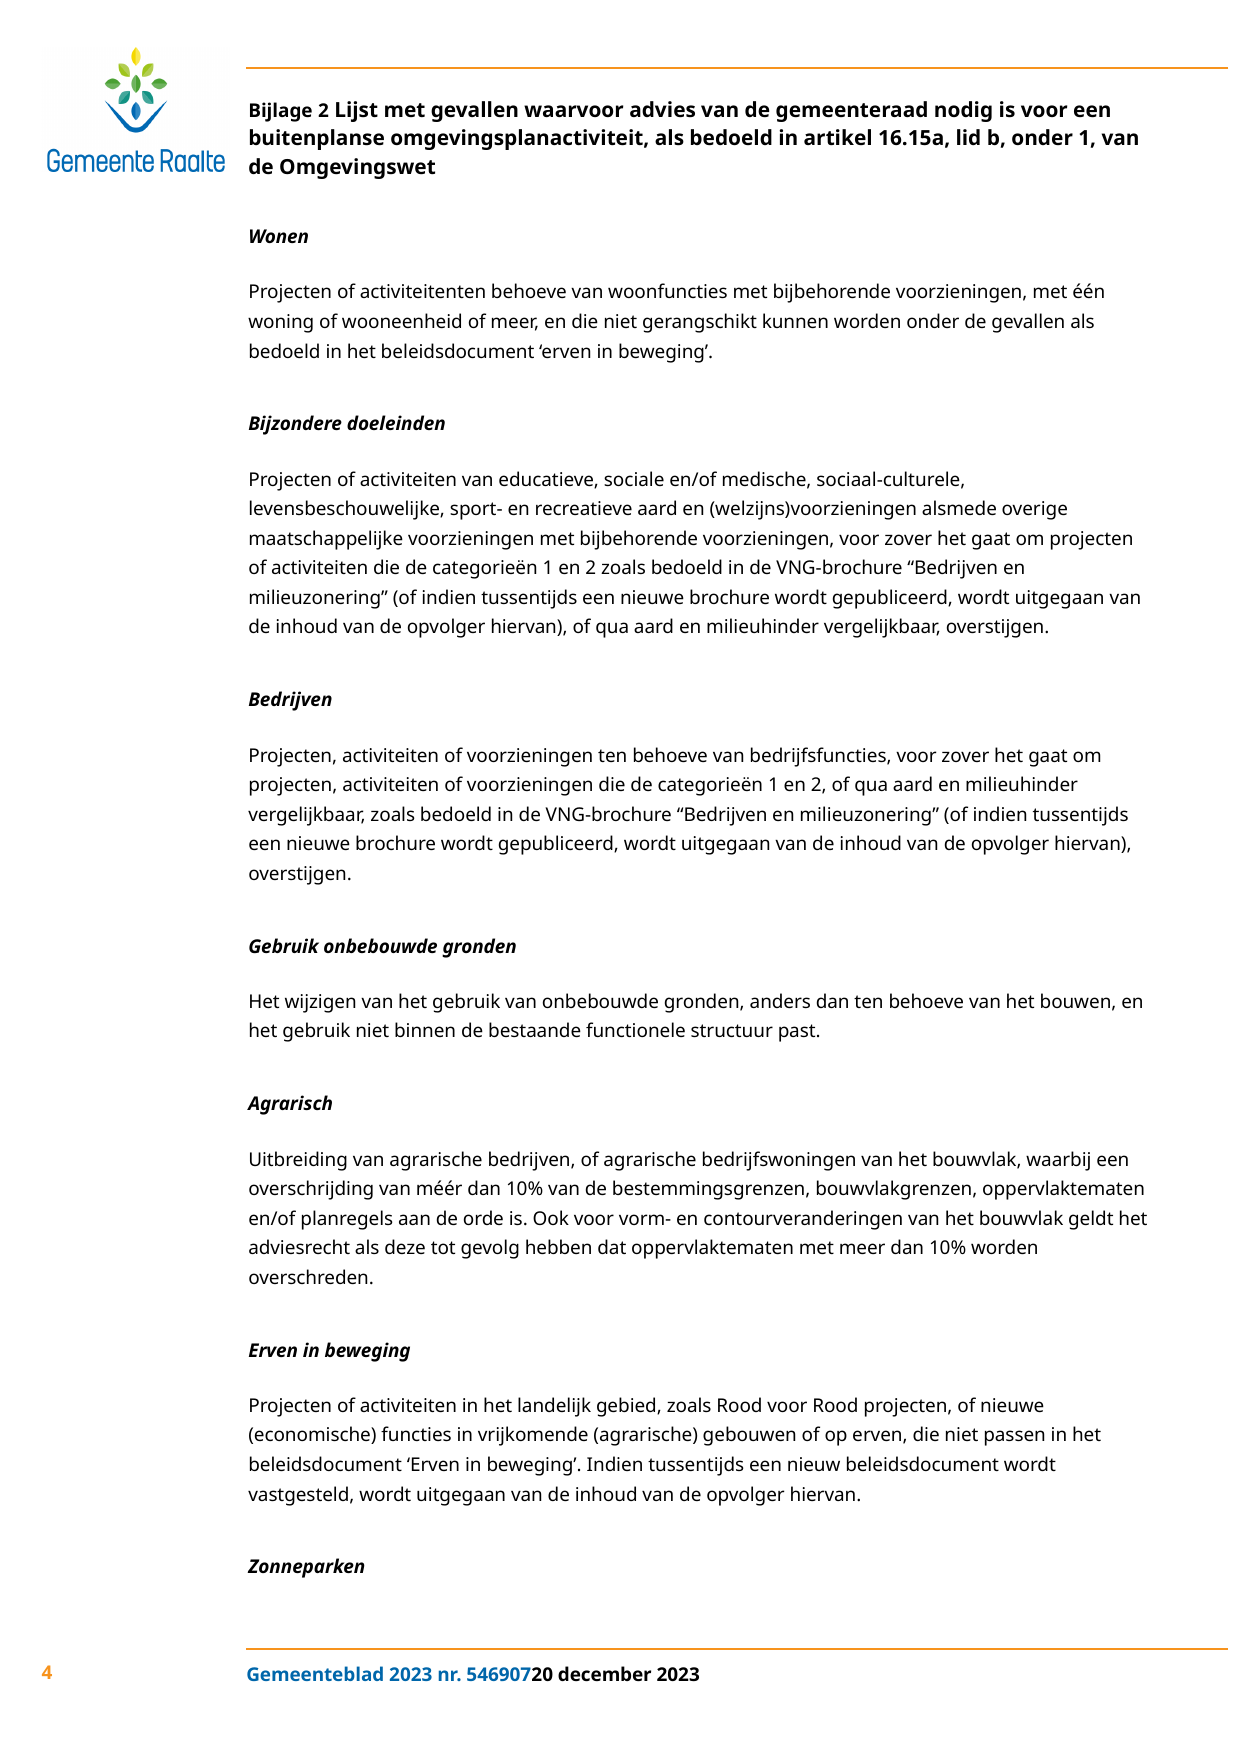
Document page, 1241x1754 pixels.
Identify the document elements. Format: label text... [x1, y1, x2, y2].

text Projecten, activiteiten of voorzieningen ten behoeve van bedrijfsfuncties, voor zover het gaat om projecten, activiteiten of voorzieningen die de categorieën 1 en 2, of qua aard en milieuhinder vergelijkbaar, zoals bedoeld in de VNG-brochure “Bedrijven en milieuzonering” (of indien tussentijds een nieuwe brochure wordt gepubliceerd, wordt uitgegaan van de inhoud van de opvolger hiervan), overstijgen. [248, 742, 1152, 886]
picture [41, 47, 231, 172]
text Zonneparken [248, 1553, 1152, 1579]
text Bedrijven [248, 686, 1152, 712]
text Erven in beweging [248, 1337, 1152, 1362]
text Bijlage 2 Lijst met gevallen waarvoor advies van de gemeenteraad nodig is voor een buitenplanse omgevingsplanactiviteit, als bedoeld in artikel 16.15a, lid b, onder 1, van de Omgevingswet [248, 95, 1152, 180]
text Projecten of activiteiten van educatieve, sociale en/of medische, sociaal-culturele, levensbeschouwelijke, sport- en recreatieve aard en (welzijns)voorzieningen alsmede overige maatschappelijke voorzieningen met bijbehorende voorzieningen, voor zover het gaat om projecten of activiteiten die de categorieën 1 en 2 zoals bedoeld in de VNG-brochure “Bedrijven en milieuzonering” (of indien tussentijds een nieuwe brochure wordt gepubliceerd, wordt uitgegaan van de inhoud van de opvolger hiervan), of qua aard en milieuhinder vergelijkbaar, overstijgen. [248, 466, 1152, 639]
text Wonen [248, 223, 1152, 249]
text Projecten of activiteiten in het landelijk gebied, zoals Rood voor Rood projecten, of nieuwe (economische) functies in vrijkomende (agrarische) gebouwen of op erven, die niet passen in het beleidsdocument ‘Erven in beweging’. Indien tussentijds een nieuw beleidsdocument wordt vastgesteld, wordt uitgegaan van de inhoud van de opvolger hiervan. [248, 1392, 1152, 1507]
text Agrarisch [248, 1090, 1152, 1116]
text Het wijzigen van het gebruik van onbebouwde gronden, anders dan ten behoeve van het bouwen, en het gebruik niet binnen de bestaande functionele structuur past. [248, 988, 1152, 1043]
text Projecten of activiteitenten behoeve van woonfuncties met bijbehorende voorzieningen, met één woning of wooneenheid of meer, en die niet gerangschikt kunnen worden onder de gevallen als bedoeld in het beleidsdocument ‘erven in beweging’. [248, 279, 1152, 363]
text Gebruik onbebouwde gronden [248, 933, 1152, 958]
text Uitbreiding van agrarische bedrijven, of agrarische bedrijfswoningen van het bouwvlak, waarbij een overschrijding van méér dan 10% van de bestemmingsgrenzen, bouwvlakgrenzen, oppervlaktematen en/of planregels aan de orde is. Ook voor vorm- en contourveranderingen van het bouwvlak geldt het adviesrecht als deze tot gevolg hebben dat oppervlaktematen met meer dan 10% worden overschreden. [248, 1146, 1152, 1290]
text Bijzondere doeleinden [248, 411, 1152, 436]
